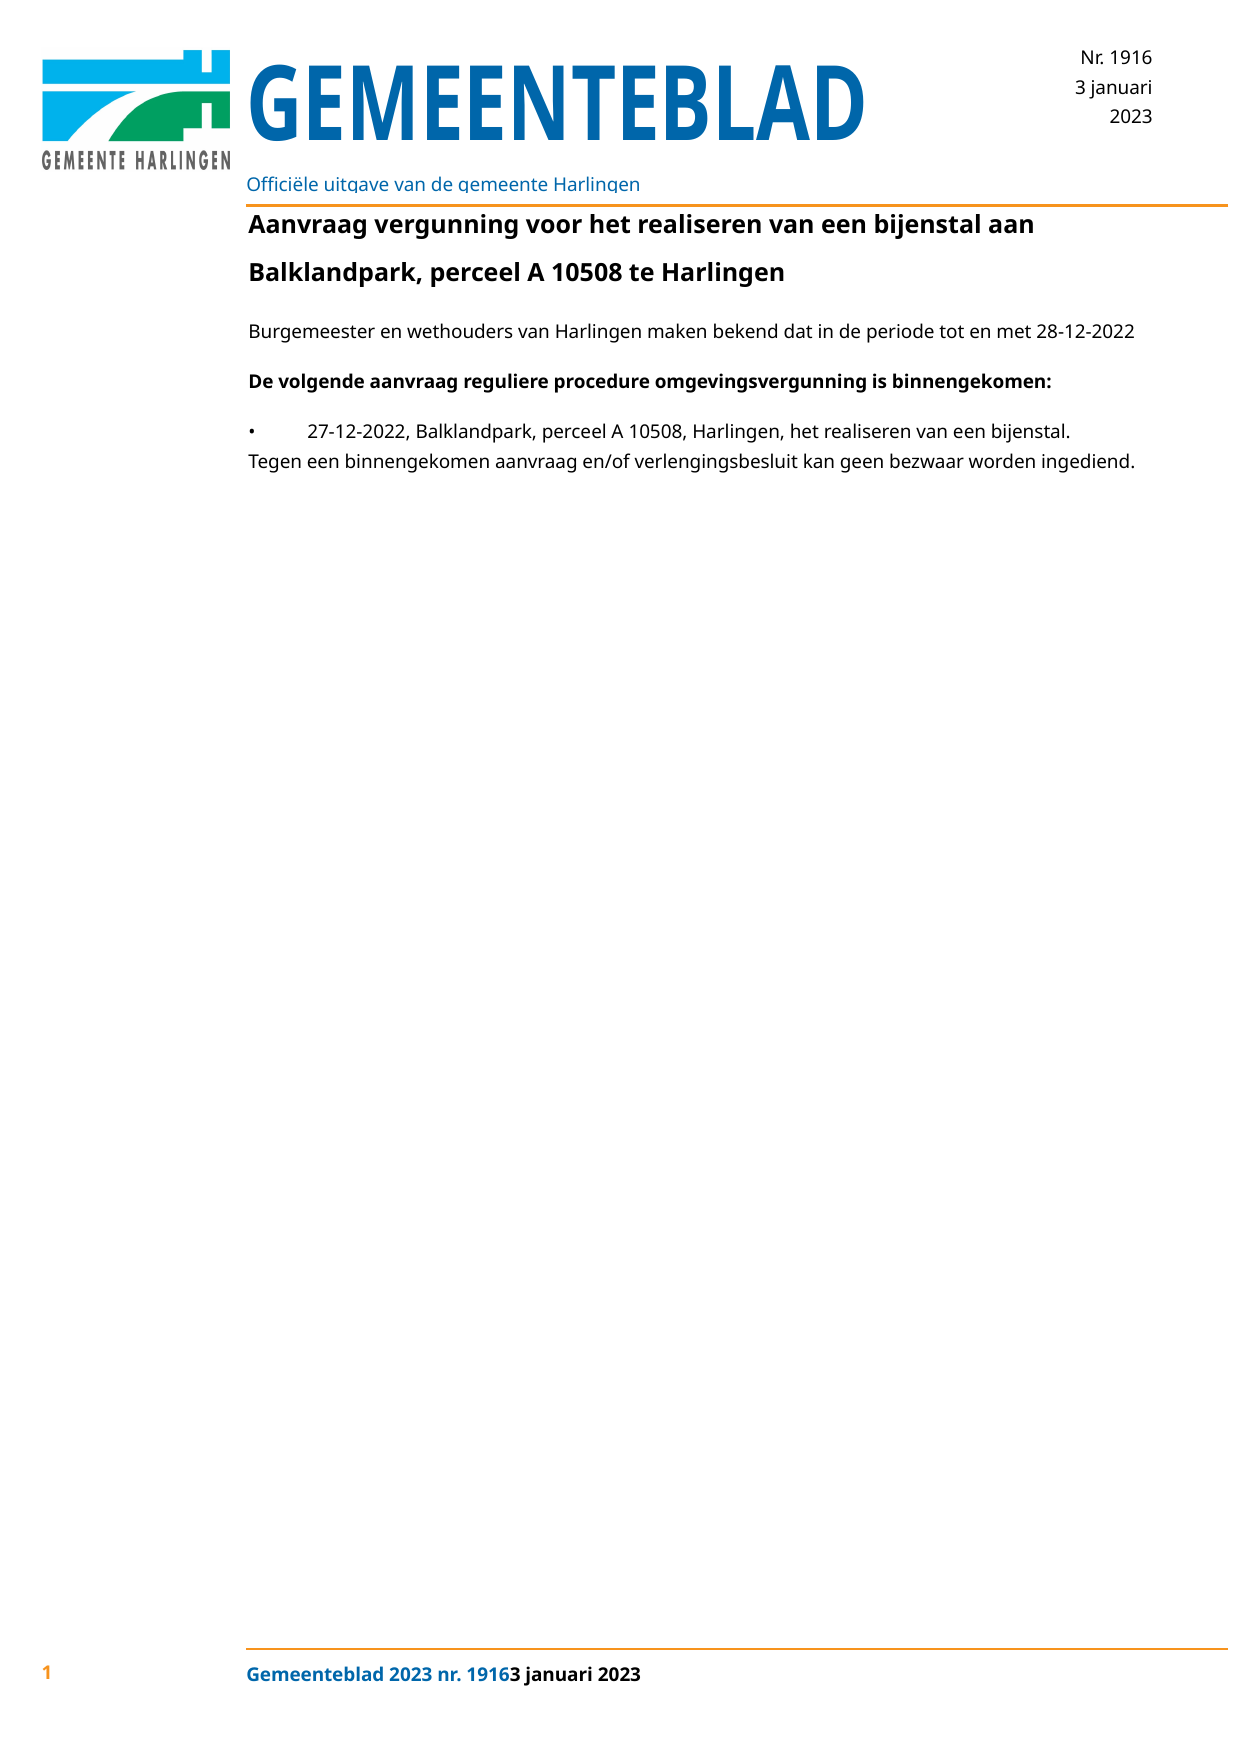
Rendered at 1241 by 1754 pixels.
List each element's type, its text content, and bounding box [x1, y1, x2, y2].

text Burgemeester en wethouders van Harlingen maken bekend dat in de periode tot en met 28-12-2022 [248, 318, 1152, 344]
text Tegen een binnengekomen aanvraag en/of verlengingsbesluit kan geen bezwaar worden ingediend. [248, 448, 1152, 474]
text De volgende aanvraag reguliere procedure omgevingsvergunning is binnengekomen: [248, 368, 1152, 394]
text Aanvraag vergunning voor het realiseren van een bijenstal aan Balklandpark, perceel A 10508 te Harlingen [248, 207, 1152, 288]
list 27-12-2022, Balklandpark, perceel A 10508, Harlingen, het realiseren van een bijenstal. [248, 419, 1152, 444]
picture [41, 47, 231, 172]
